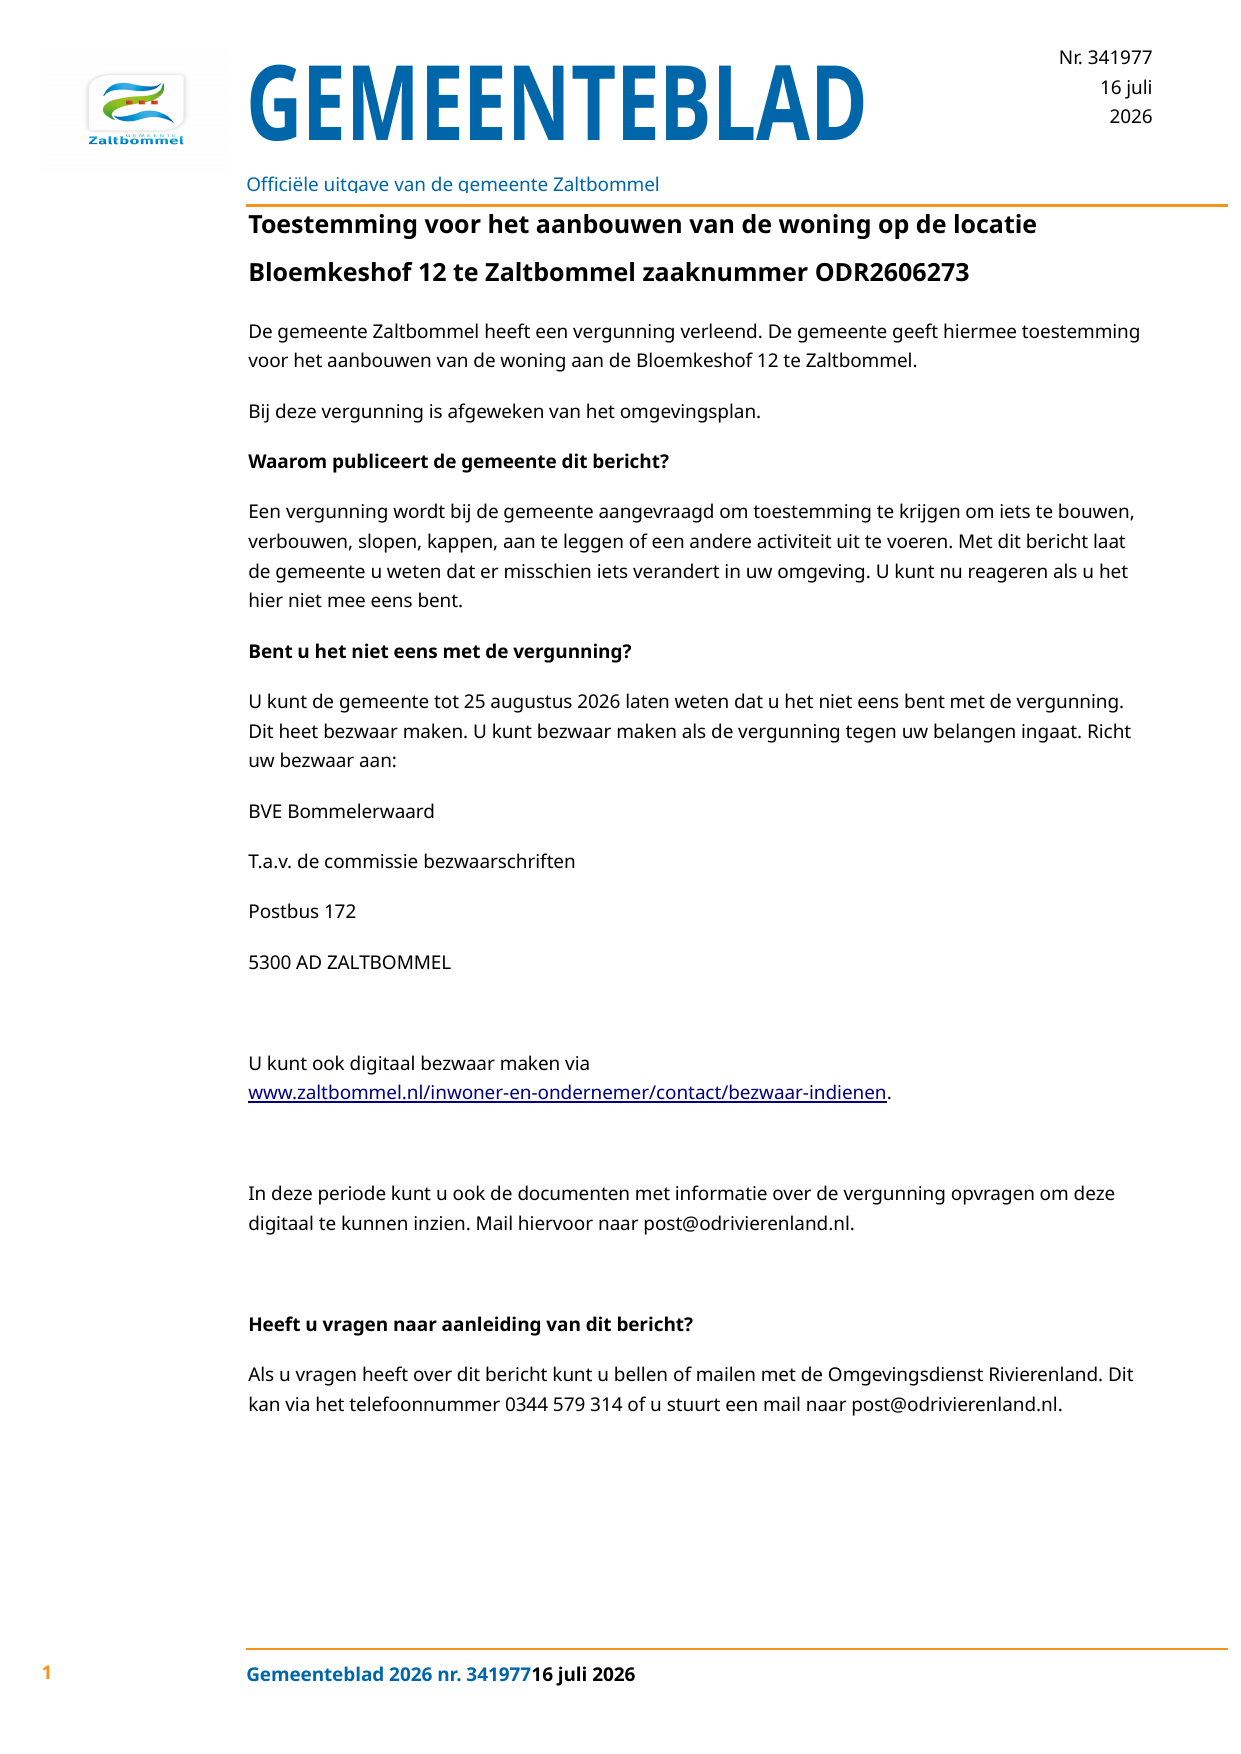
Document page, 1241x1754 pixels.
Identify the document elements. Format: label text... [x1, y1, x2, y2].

text BVE Bommelerwaard [248, 798, 1152, 824]
text U kunt de gemeente tot 25 augustus 2026 laten weten dat u het niet eens bent met de vergunning. Dit heet bezwaar maken. U kunt bezwaar maken als de vergunning tegen uw belangen ingaat. Richt uw bezwaar aan: [248, 688, 1152, 773]
picture [41, 47, 231, 172]
text Postbus 172 [248, 899, 1152, 924]
text In deze periode kunt u ook de documenten met informatie over de vergunning opvragen om deze digitaal te kunnen inzien. Mail hiervoor naar post@odrivierenland.nl. [248, 1180, 1152, 1236]
text T.a.v. de commissie bezwaarschriften [248, 848, 1152, 874]
text Toestemming voor het aanbouwen van de woning op de locatie Bloemkeshof 12 te Zaltbommel zaaknummer ODR2606273 [248, 207, 1152, 288]
text De gemeente Zaltbommel heeft een vergunning verleend. De gemeente geeft hiermee toestemming voor het aanbouwen van de woning aan de Bloemkeshof 12 te Zaltbommel. [248, 318, 1152, 373]
text 5300 AD ZALTBOMMEL [248, 949, 1152, 975]
text Een vergunning wordt bij de gemeente aangevraagd om toestemming te krijgen om iets te bouwen, verbouwen, slopen, kappen, aan te leggen of een andere activiteit uit te voeren. Met dit bericht laat de gemeente u weten dat er misschien iets verandert in uw omgeving. U kunt nu reageren als u het hier niet mee eens bent. [248, 499, 1152, 613]
text Als u vragen heeft over dit bericht kunt u bellen of mailen met de Omgevingsdienst Rivierenland. Dit kan via het telefoonnummer 0344 579 314 of u stuurt een mail naar post@odrivierenland.nl. [248, 1361, 1152, 1417]
text Bij deze vergunning is afgeweken van het omgevingsplan. [248, 398, 1152, 424]
text U kunt ook digitaal bezwaar maken via www.zaltbommel.nl/inwoner-en-ondernemer/contact/bezwaar-indienen. [248, 1050, 1152, 1105]
text Waarom publiceert de gemeente dit bericht? [248, 448, 1152, 474]
text Bent u het niet eens met de vergunning? [248, 638, 1152, 664]
text Heeft u vragen naar aanleiding van dit bericht? [248, 1311, 1152, 1337]
